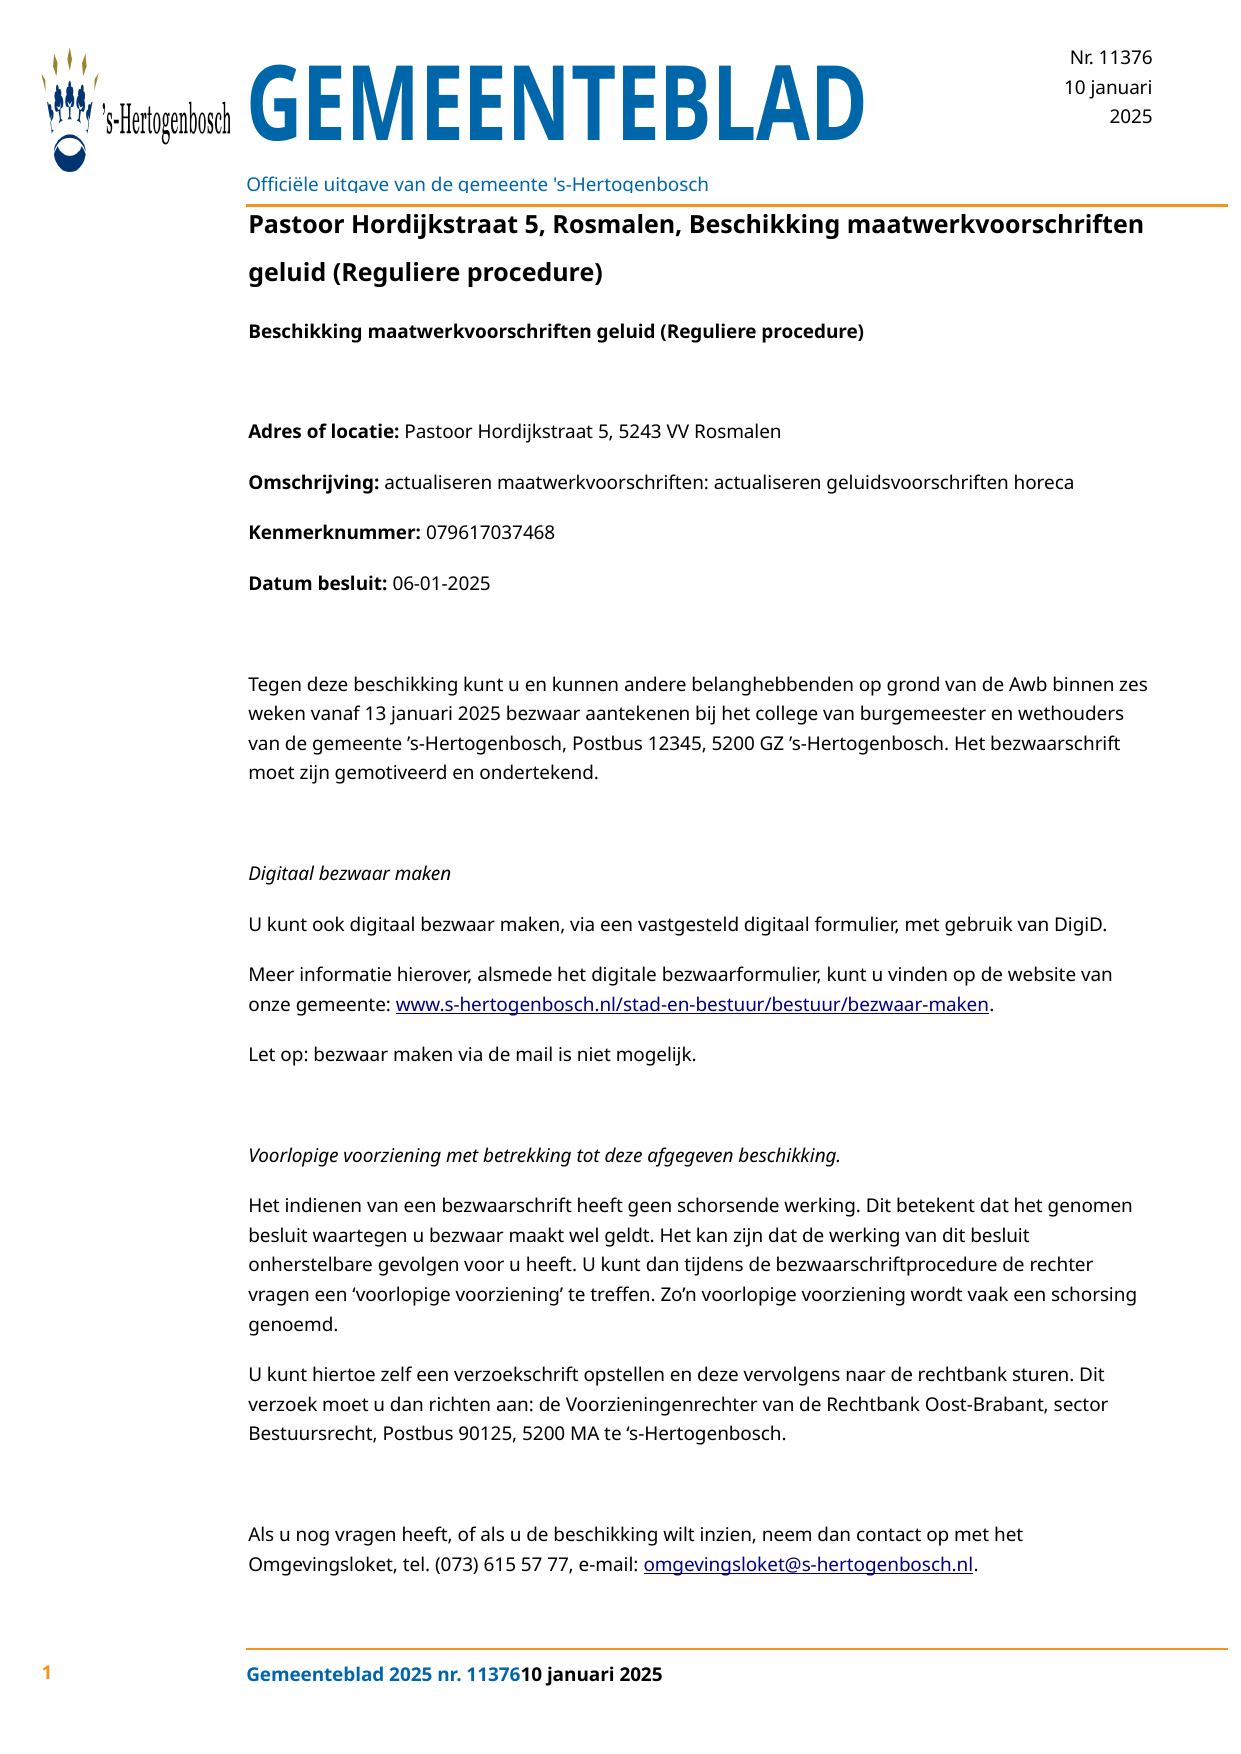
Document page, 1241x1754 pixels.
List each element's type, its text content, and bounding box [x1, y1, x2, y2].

text Tegen deze beschikking kunt u en kunnen andere belanghebbenden op grond van de Awb binnen zes weken vanaf 13 januari 2025 bezwaar aantekenen bij het college van burgemeester en wethouders van de gemeente ’s-Hertogenbosch, Postbus 12345, 5200 GZ ’s-Hertogenbosch. Het bezwaarschrift moet zijn gemotiveerd en ondertekend. [248, 671, 1152, 785]
text U kunt hiertoe zelf een verzoekschrift opstellen en deze vervolgens naar de rechtbank sturen. Dit verzoek moet u dan richten aan: de Voorzieningenrechter van de Rechtbank Oost-Brabant, sector Bestuursrecht, Postbus 90125, 5200 MA te ‘s-Hertogenbosch. [248, 1361, 1152, 1446]
picture [41, 47, 231, 172]
text Het indienen van een bezwaarschrift heeft geen schorsende werking. Dit betekent dat het genomen besluit waartegen u bezwaar maakt wel geldt. Het kan zijn dat de werking van dit besluit onherstelbare gevolgen voor u heeft. U kunt dan tijdens de bezwaarschriftprocedure de rechter vragen een ‘voorlopige voorziening’ te treffen. Zo’n voorlopige voorziening wordt vaak een schorsing genoemd. [248, 1192, 1152, 1337]
text Meer informatie hierover, alsmede het digitale bezwaarformulier, kunt u vinden op de website van onze gemeente: www.s-hertogenbosch.nl/stad-en-bestuur/bestuur/bezwaar-maken. [248, 961, 1152, 1017]
text Beschikking maatwerkvoorschriften geluid (Reguliere procedure) [248, 318, 1152, 344]
text Als u nog vragen heeft, of als u de beschikking wilt inzien, neem dan contact op met het Omgevingsloket, tel. (073) 615 57 77, e-mail: omgevingsloket@s-hertogenbosch.nl. [248, 1521, 1152, 1577]
text U kunt ook digitaal bezwaar maken, via een vastgesteld digitaal formulier, met gebruik van DigiD. [248, 911, 1152, 937]
text Adres of locatie: Pastoor Hordijkstraat 5, 5243 VV Rosmalen [248, 419, 1152, 444]
text Kenmerknummer: 079617037468 [248, 519, 1152, 545]
text Datum besluit: 06-01-2025 [248, 570, 1152, 596]
text Let op: bezwaar maken via de mail is niet mogelijk. [248, 1041, 1152, 1067]
text Pastoor Hordijkstraat 5, Rosmalen, Beschikking maatwerkvoorschriften geluid (Reguliere procedure) [248, 207, 1152, 288]
text Voorlopige voorziening met betrekking tot deze afgegeven beschikking. [248, 1142, 1152, 1168]
text Omschrijving: actualiseren maatwerkvoorschriften: actualiseren geluidsvoorschriften horeca [248, 469, 1152, 495]
text Digitaal bezwaar maken [248, 860, 1152, 886]
